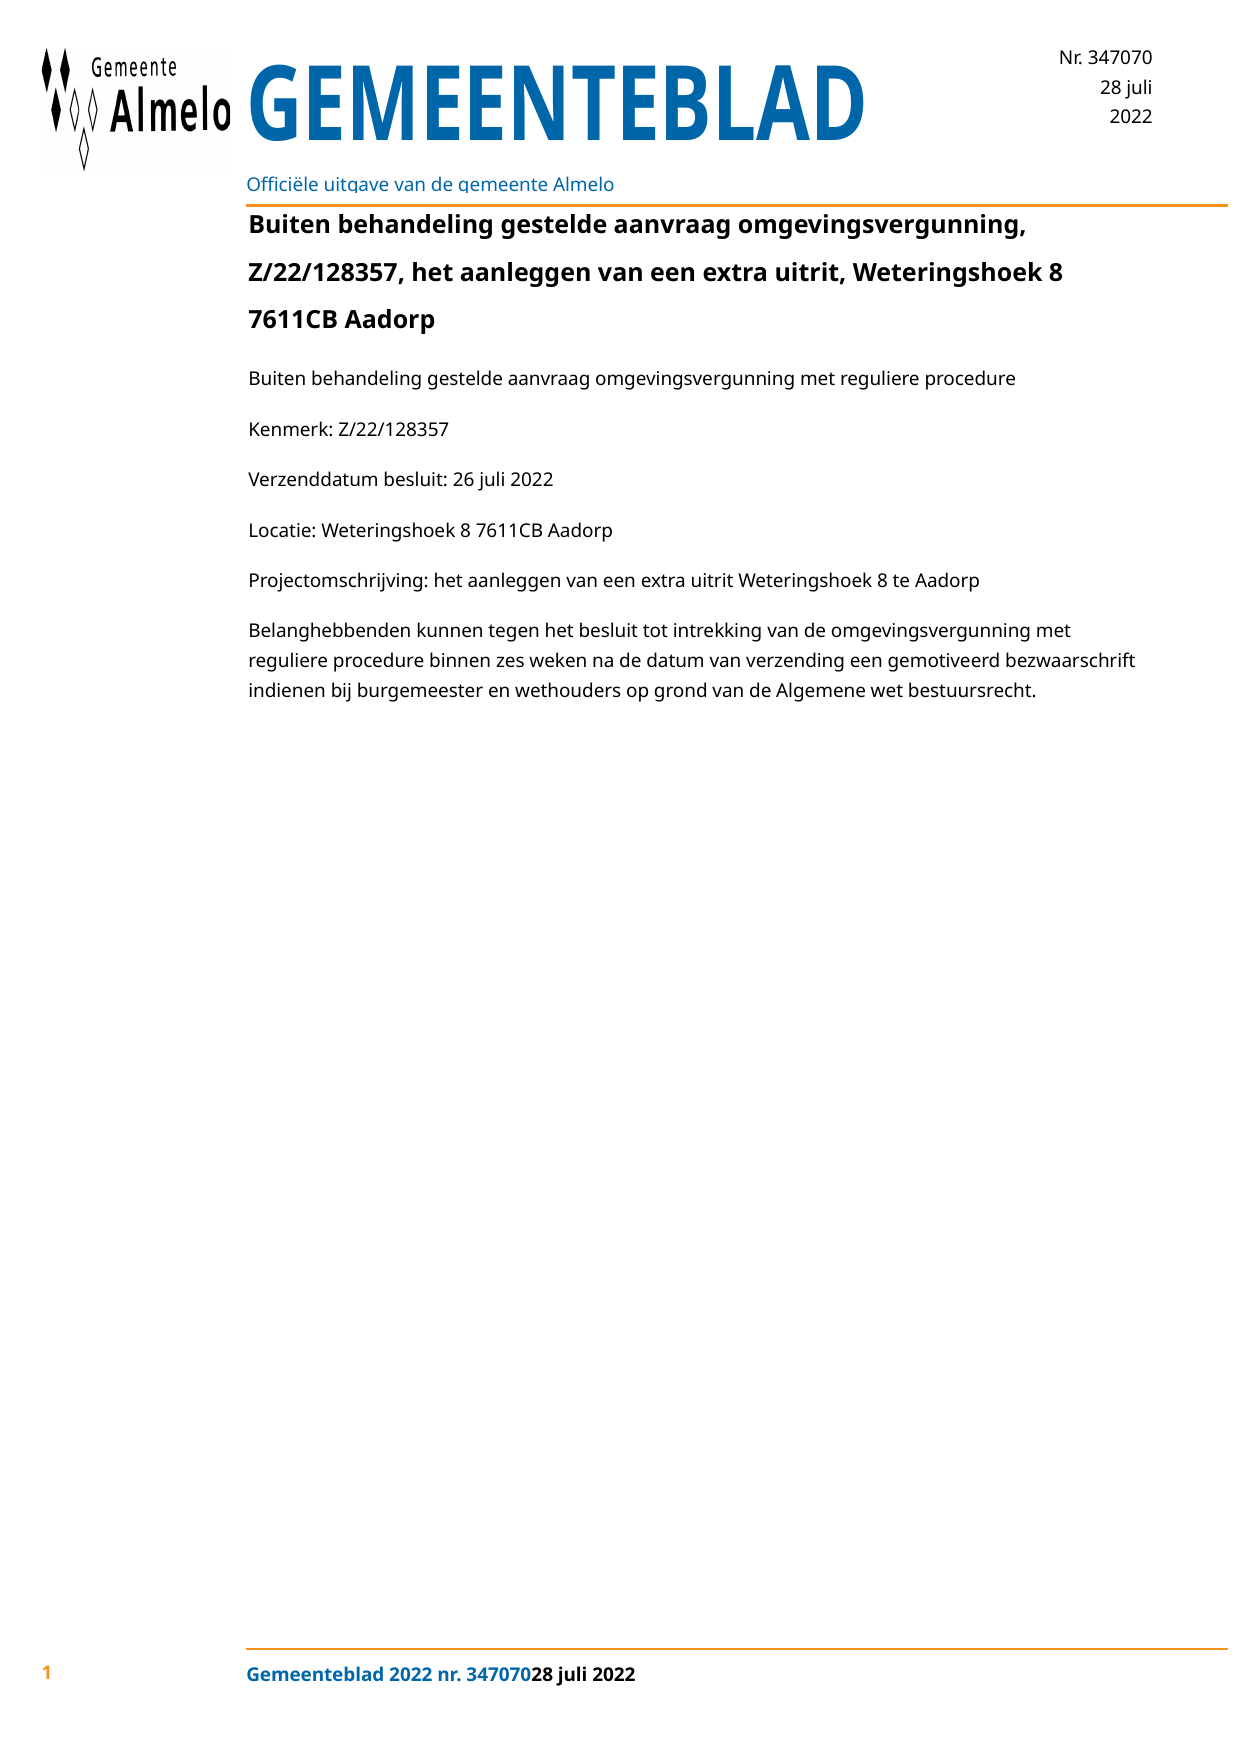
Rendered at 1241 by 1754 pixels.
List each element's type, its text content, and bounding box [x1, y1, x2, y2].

text Kenmerk: Z/22/128357 [248, 416, 1152, 442]
text Buiten behandeling gestelde aanvraag omgevingsvergunning, Z/22/128357, het aanleggen van een extra uitrit, Weteringshoek 8 7611CB Aadorp [248, 207, 1152, 336]
text Buiten behandeling gestelde aanvraag omgevingsvergunning met reguliere procedure [248, 366, 1152, 391]
picture [41, 47, 231, 172]
text Verzenddatum besluit: 26 juli 2022 [248, 466, 1152, 492]
text Locatie: Weteringshoek 8 7611CB Aadorp [248, 517, 1152, 542]
text Belanghebbenden kunnen tegen het besluit tot intrekking van de omgevingsvergunning met reguliere procedure binnen zes weken na de datum van verzending een gemotiveerd bezwaarschrift indienen bij burgemeester en wethouders op grond van de Algemene wet bestuursrecht. [248, 618, 1152, 702]
text Projectomschrijving: het aanleggen van een extra uitrit Weteringshoek 8 te Aadorp [248, 567, 1152, 593]
